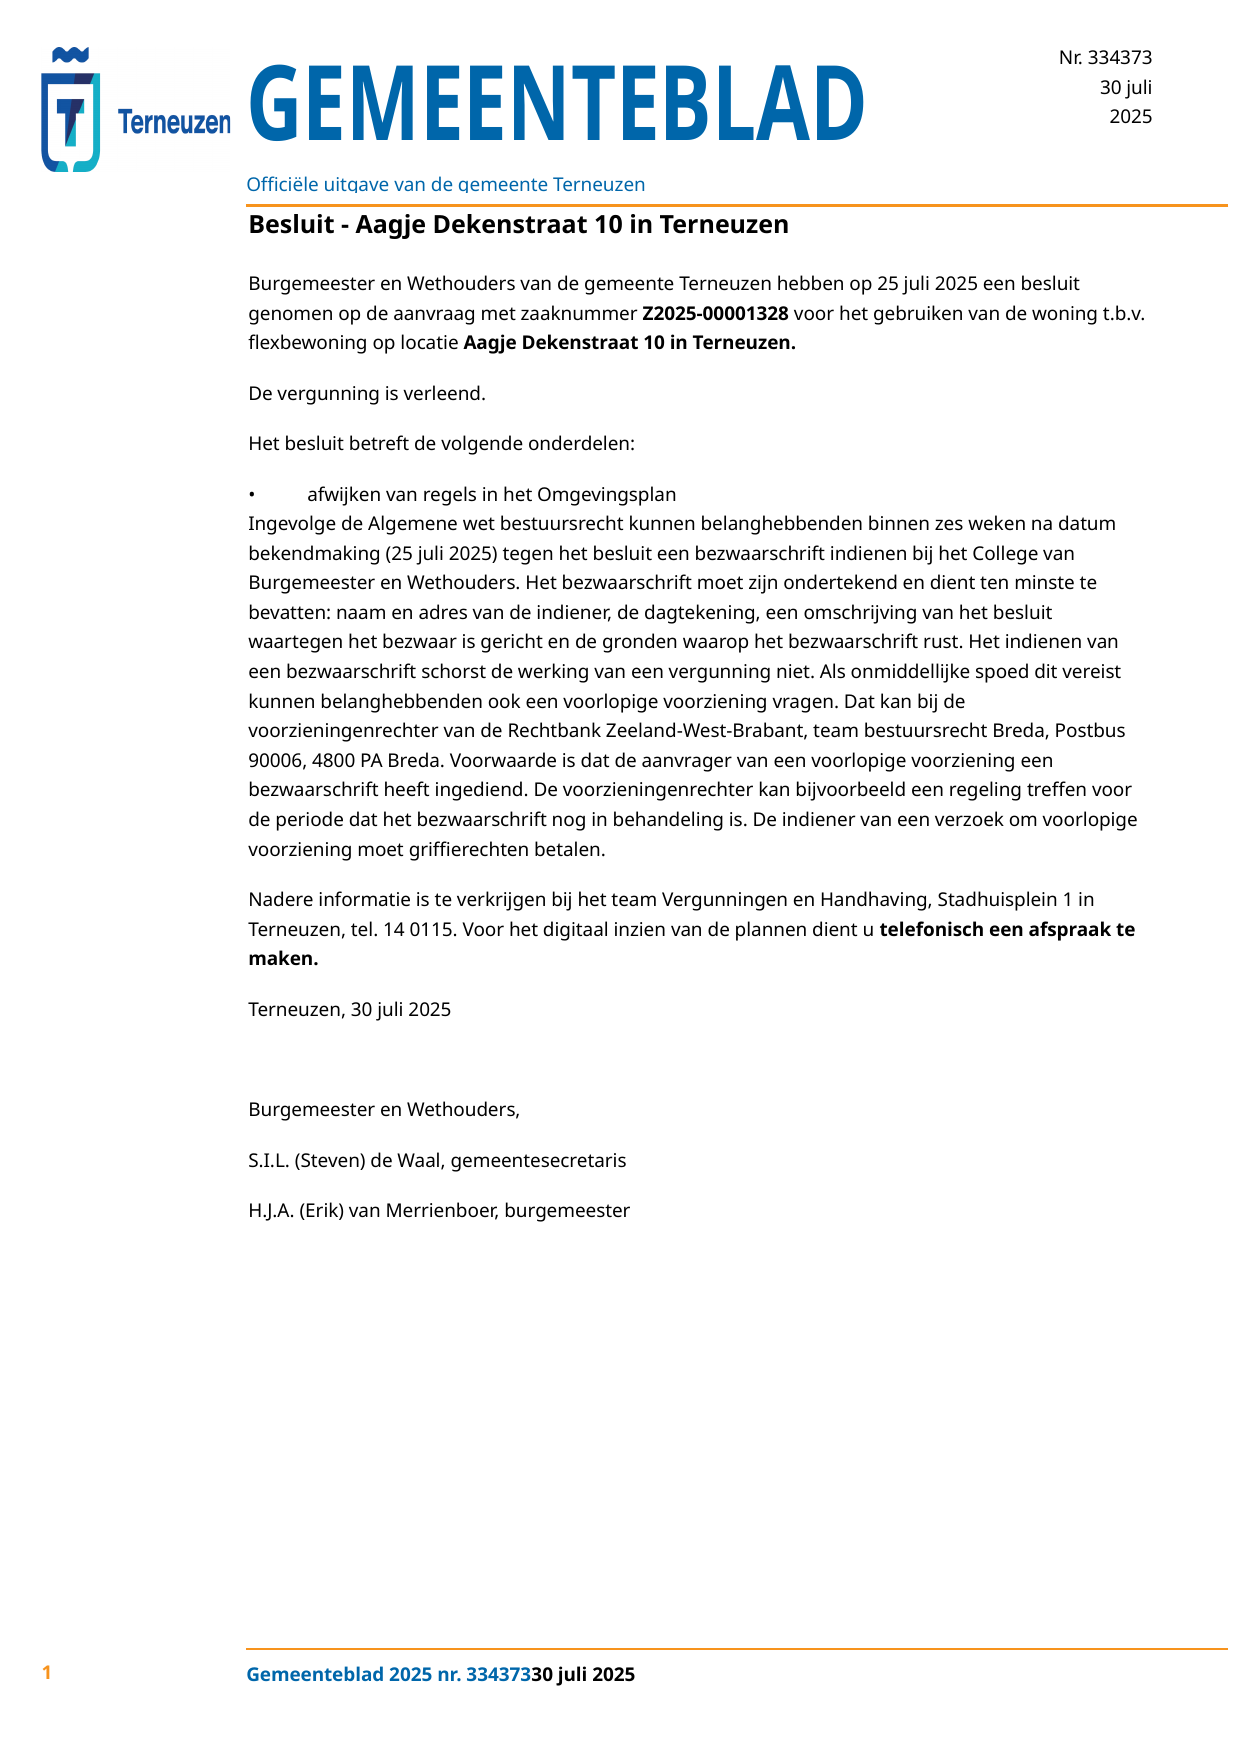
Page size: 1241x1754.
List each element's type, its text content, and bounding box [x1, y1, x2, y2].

text Burgemeester en Wethouders van de gemeente Terneuzen hebben op 25 juli 2025 een besluit genomen op de aanvraag met zaaknummer Z2025-00001328 voor het gebruiken van de woning t.b.v. flexbewoning op locatie Aagje Dekenstraat 10 in Terneuzen. [248, 270, 1152, 355]
text H.J.A. (Erik) van Merrienboer, burgemeester [248, 1197, 1152, 1223]
text Besluit - Aagje Dekenstraat 10 in Terneuzen [248, 207, 1152, 241]
text Nadere informatie is te verkrijgen bij het team Vergunningen en Handhaving, Stadhuisplein 1 in Terneuzen, tel. 14 0115. Voor het digitaal inzien van de plannen dient u telefonisch een afspraak te maken. [248, 886, 1152, 971]
list afwijken van regels in het Omgevingsplan [248, 481, 1152, 506]
text Ingevolge de Algemene wet bestuursrecht kunnen belanghebbenden binnen zes weken na datum bekendmaking (25 juli 2025) tegen het besluit een bezwaarschrift indienen bij het College van Burgemeester en Wethouders. Het bezwaarschrift moet zijn ondertekend en dient ten minste te bevatten: naam en adres van de indiener, de dagtekening, een omschrijving van het besluit waartegen het bezwaar is gericht en de gronden waarop het bezwaarschrift rust. Het indienen van een bezwaarschrift schorst de werking van een vergunning niet. Als onmiddellijke spoed dit vereist kunnen belanghebbenden ook een voorlopige voorziening vragen. Dat kan bij de voorzieningenrechter van de Rechtbank Zeeland-West-Brabant, team bestuursrecht Breda, Postbus 90006, 4800 PA Breda. Voorwaarde is dat de aanvrager van een voorlopige voorziening een bezwaarschrift heeft ingediend. De voorzieningenrechter kan bijvoorbeeld een regeling treffen voor de periode dat het bezwaarschrift nog in behandeling is. De indiener van een verzoek om voorlopige voorziening moet griffierechten betalen. [248, 510, 1152, 861]
picture [41, 47, 231, 172]
text De vergunning is verleend. [248, 380, 1152, 406]
text Burgemeester en Wethouders, [248, 1097, 1152, 1122]
text S.I.L. (Steven) de Waal, gemeentesecretaris [248, 1147, 1152, 1173]
text Terneuzen, 30 juli 2025 [248, 996, 1152, 1021]
text Het besluit betreft de volgende onderdelen: [248, 430, 1152, 456]
